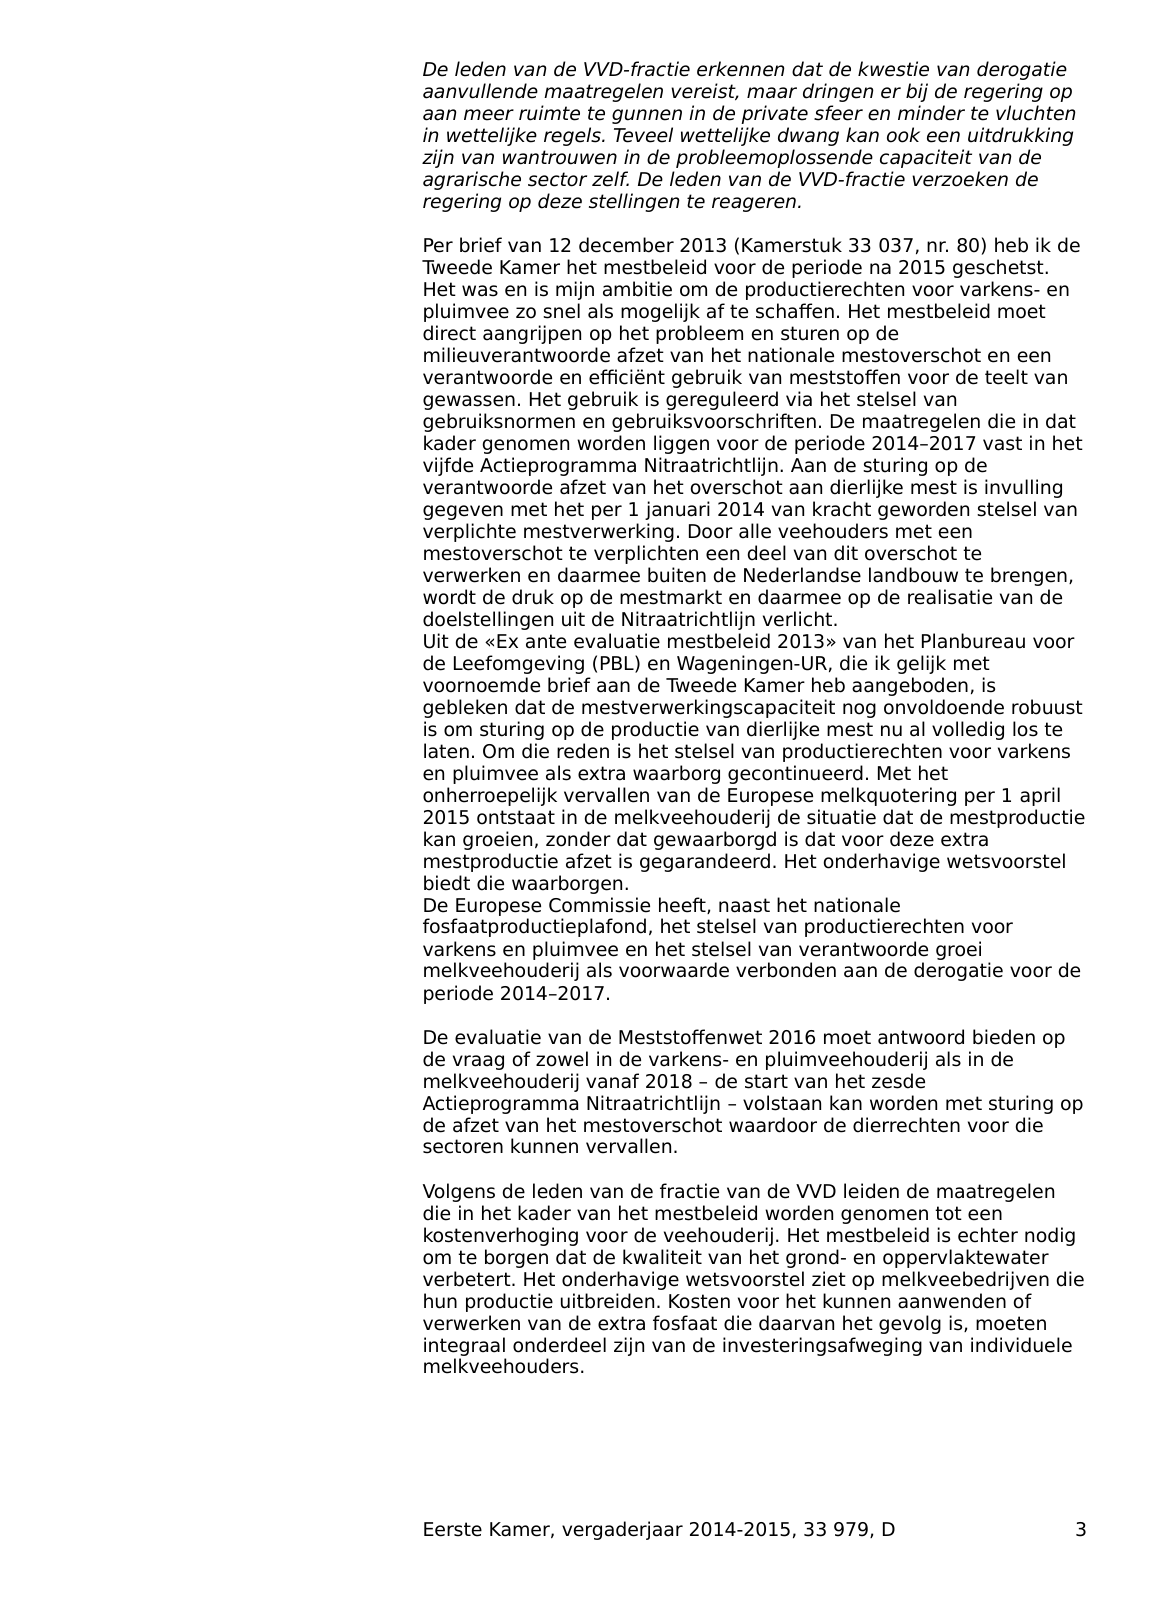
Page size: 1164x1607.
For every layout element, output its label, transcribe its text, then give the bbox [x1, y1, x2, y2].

text Per brief van 12 december 2013 (Kamerstuk 33 037, nr. 80) heb ik de Tweede Kamer het mestbeleid voor de periode na 2015 geschetst. Het was en is mijn ambitie om de productierechten voor varkens- en pluimvee zo snel als mogelijk af te schaffen. Het mestbeleid moet direct aangrijpen op het probleem en sturen op de milieuverantwoorde afzet van het nationale mestoverschot en een verantwoorde en efficiënt gebruik van meststoffen voor de teelt van gewassen. Het gebruik is gereguleerd via het stelsel van gebruiksnormen en gebruiksvoorschriften. De maatregelen die in dat kader genomen worden liggen voor de periode 2014–2017 vast in het vijfde Actieprogramma Nitraatrichtlijn. Aan de sturing op de verantwoorde afzet van het overschot aan dierlijke mest is invulling gegeven met het per 1 januari 2014 van kracht geworden stelsel van verplichte mestverwerking. Door alle veehouders met een mestoverschot te verplichten een deel van dit overschot te verwerken en daarmee buiten de Nederlandse landbouw te brengen, wordt de druk op de mestmarkt en daarmee op de realisatie van de doelstellingen uit de Nitraatrichtlijn verlicht. [422, 235, 1087, 631]
text De Europese Commissie heeft, naast het nationale fosfaatproductieplafond, het stelsel van productierechten voor varkens en pluimvee en het stelsel van verantwoorde groei melkveehouderij als voorwaarde verbonden aan de derogatie voor de periode 2014–2017. [422, 894, 1087, 1004]
text De leden van de VVD-fractie erkennen dat de kwestie van derogatie aanvullende maatregelen vereist, maar dringen er bij de regering op aan meer ruimte te gunnen in de private sfeer en minder te vluchten in wettelijke regels. Teveel wettelijke dwang kan ook een uitdrukking zijn van wantrouwen in de probleemoplossende capaciteit van de agrarische sector zelf. De leden van de VVD-fractie verzoeken de regering op deze stellingen te reageren. [422, 59, 1087, 213]
text De evaluatie van de Meststoffenwet 2016 moet antwoord bieden op de vraag of zowel in de varkens- en pluimveehouderij als in de melkveehouderij vanaf 2018 – de start van het zesde Actieprogramma Nitraatrichtlijn – volstaan kan worden met sturing op de afzet van het mestoverschot waardoor de dierrechten voor die sectoren kunnen vervallen. [422, 1027, 1087, 1158]
text Uit de «Ex ante evaluatie mestbeleid 2013» van het Planbureau voor de Leefomgeving (PBL) en Wageningen-UR, die ik gelijk met voornoemde brief aan de Tweede Kamer heb aangeboden, is gebleken dat de mestverwerkingscapaciteit nog onvoldoende robuust is om sturing op de productie van dierlijke mest nu al volledig los te laten. Om die reden is het stelsel van productierechten voor varkens en pluimvee als extra waarborg gecontinueerd. Met het onherroepelijk vervallen van de Europese melkquotering per 1 april 2015 ontstaat in de melkveehouderij de situatie dat de mestproductie kan groeien, zonder dat gewaarborgd is dat voor deze extra mestproductie afzet is gegarandeerd. Het onderhavige wetsvoorstel biedt die waarborgen. [422, 631, 1087, 894]
text Volgens de leden van de fractie van de VVD leiden de maatregelen die in het kader van het mestbeleid worden genomen tot een kostenverhoging voor de veehouderij. Het mestbeleid is echter nodig om te borgen dat de kwaliteit van het grond- en oppervlaktewater verbetert. Het onderhavige wetsvoorstel ziet op melkveebedrijven die hun productie uitbreiden. Kosten voor het kunnen aanwenden of verwerken van de extra fosfaat die daarvan het gevolg is, moeten integraal onderdeel zijn van de investeringsafweging van individuele melkveehouders. [422, 1181, 1087, 1378]
